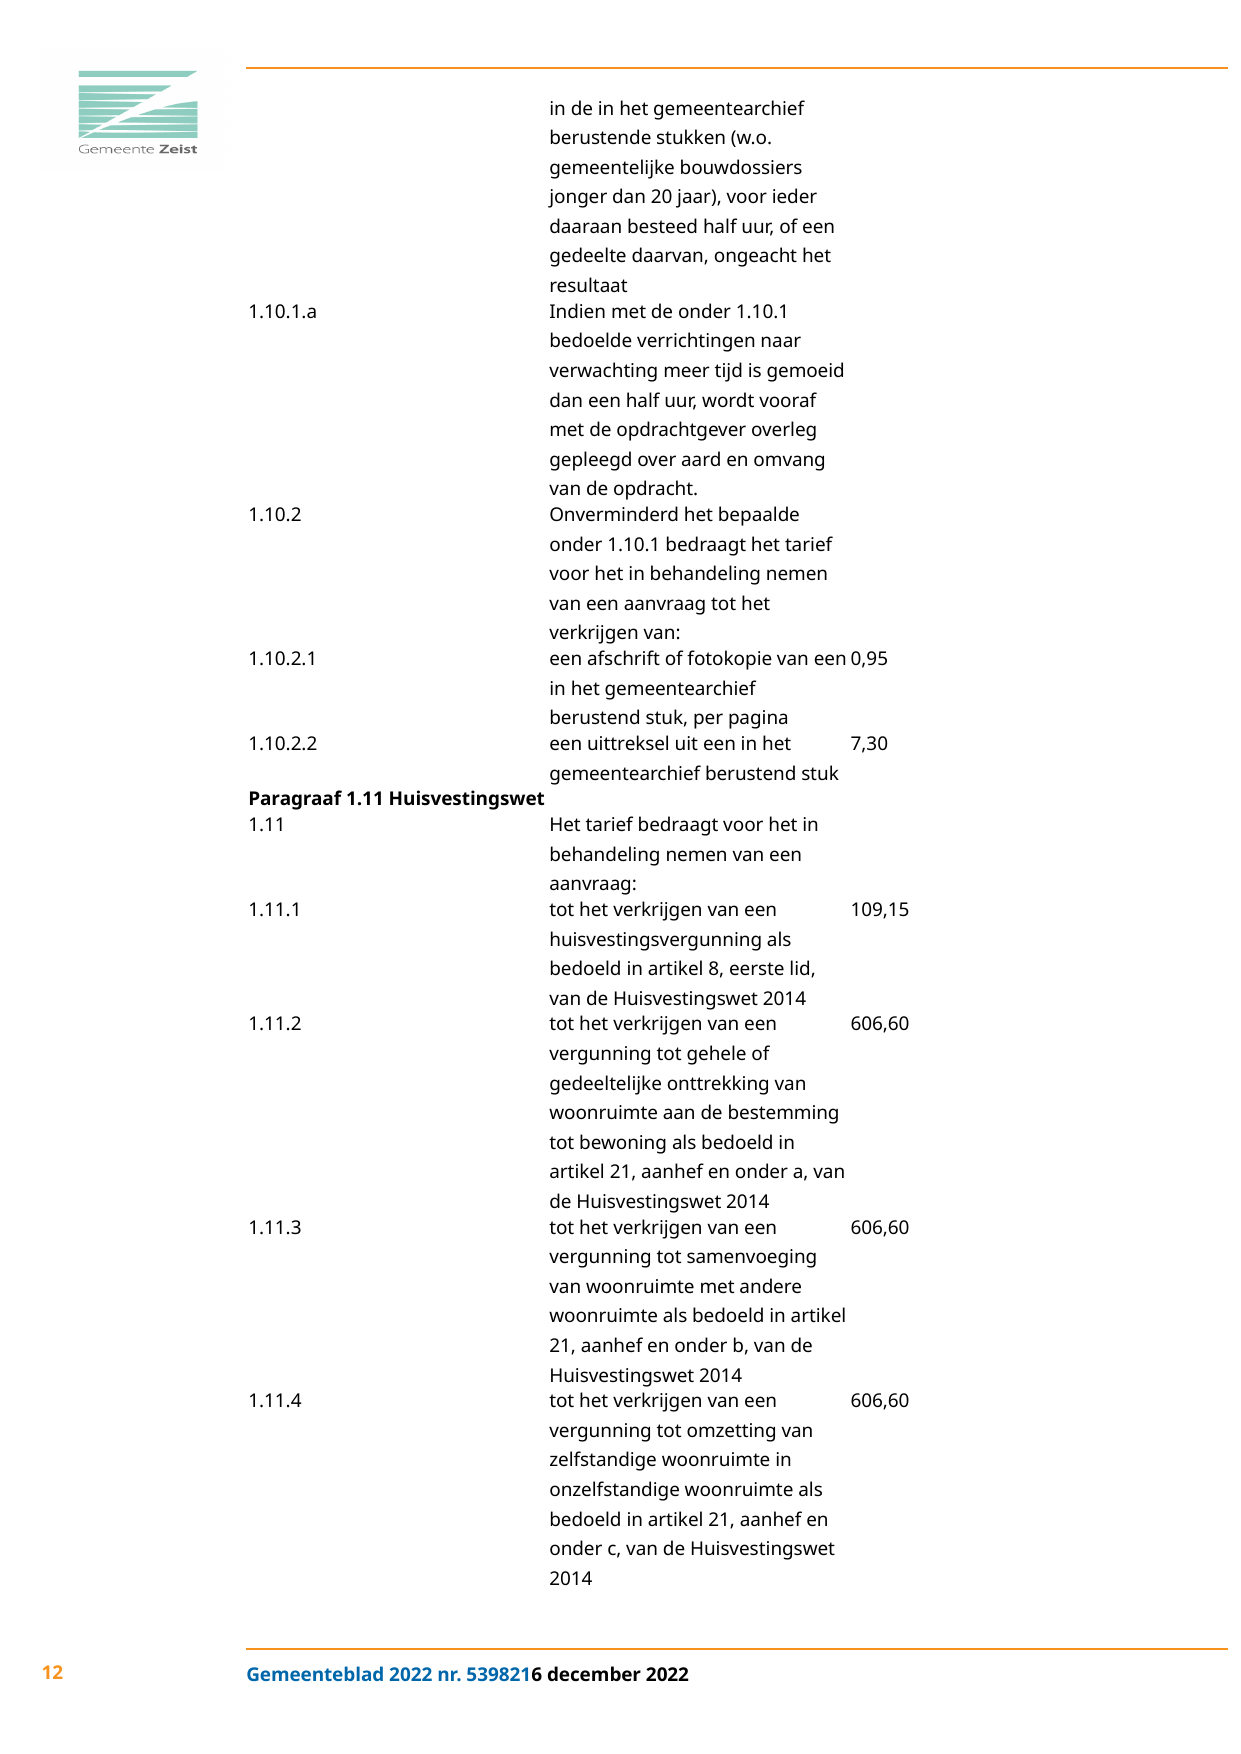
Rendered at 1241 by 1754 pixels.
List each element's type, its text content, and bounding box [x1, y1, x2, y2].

table_cell [850, 95, 1152, 298]
table_cell 1.10.2.2 [248, 730, 549, 786]
table_cell tot het verkrijgen van een vergunning tot omzetting van zelfstandige woonruimte in onzelfstandige woonruimte als bedoeld in artikel 21, aanhef en onder c, van de Huisvestingswet 2014 [549, 1388, 850, 1591]
table_cell Het tarief bedraagt voor het in behandeling nemen van een aanvraag: [549, 811, 850, 896]
table_cell [850, 786, 1152, 811]
table_cell 109,15 [850, 896, 1152, 1011]
table_cell [850, 298, 1152, 501]
table_cell tot het verkrijgen van een vergunning tot gehele of gedeeltelijke onttrekking van woonruimte aan de bestemming tot bewoning als bedoeld in artikel 21, aanhef en onder a, van de Huisvestingswet 2014 [549, 1011, 850, 1214]
table_cell een afschrift of fotokopie van een in het gemeentearchief berustend stuk, per pagina [549, 645, 850, 730]
table_cell 606,60 [850, 1214, 1152, 1387]
table_cell 606,60 [850, 1388, 1152, 1591]
table_cell 1.11.2 [248, 1011, 549, 1214]
table_cell Onverminderd het bepaalde onder 1.10.1 bedraagt het tarief voor het in behandeling nemen van een aanvraag tot het verkrijgen van: [549, 501, 850, 645]
table_cell 0,95 [850, 645, 1152, 730]
table_cell [850, 811, 1152, 896]
picture [41, 47, 231, 172]
table_cell tot het verkrijgen van een huisvestingsvergunning als bedoeld in artikel 8, eerste lid, van de Huisvestingswet 2014 [549, 896, 850, 1011]
table_cell 1.10.2.1 [248, 645, 549, 730]
table_cell 1.10.1.a [248, 298, 549, 501]
table_cell Paragraaf 1.11 Huisvestingswet [248, 786, 850, 811]
table_cell een uittreksel uit een in het gemeentearchief berustend stuk [549, 730, 850, 786]
table_cell 1.11.4 [248, 1388, 549, 1591]
table_cell tot het verkrijgen van een vergunning tot samenvoeging van woonruimte met andere woonruimte als bedoeld in artikel 21, aanhef en onder b, van de Huisvestingswet 2014 [549, 1214, 850, 1387]
table_cell 7,30 [850, 730, 1152, 786]
table_cell 1.11 [248, 811, 549, 896]
table_cell 1.10.2 [248, 501, 549, 645]
table_cell 1.11.1 [248, 896, 549, 1011]
table_cell in de in het gemeentearchief berustende stukken (w.o. gemeentelijke bouwdossiers jonger dan 20 jaar), voor ieder daaraan besteed half uur, of een gedeelte daarvan, ongeacht het resultaat [549, 95, 850, 298]
table_cell [850, 501, 1152, 645]
table_cell Indien met de onder 1.10.1 bedoelde verrichtingen naar verwachting meer tijd is gemoeid dan een half uur, wordt vooraf met de opdrachtgever overleg gepleegd over aard en omvang van de opdracht. [549, 298, 850, 501]
table_cell [248, 95, 549, 298]
table_cell 1.11.3 [248, 1214, 549, 1387]
table_cell 606,60 [850, 1011, 1152, 1214]
